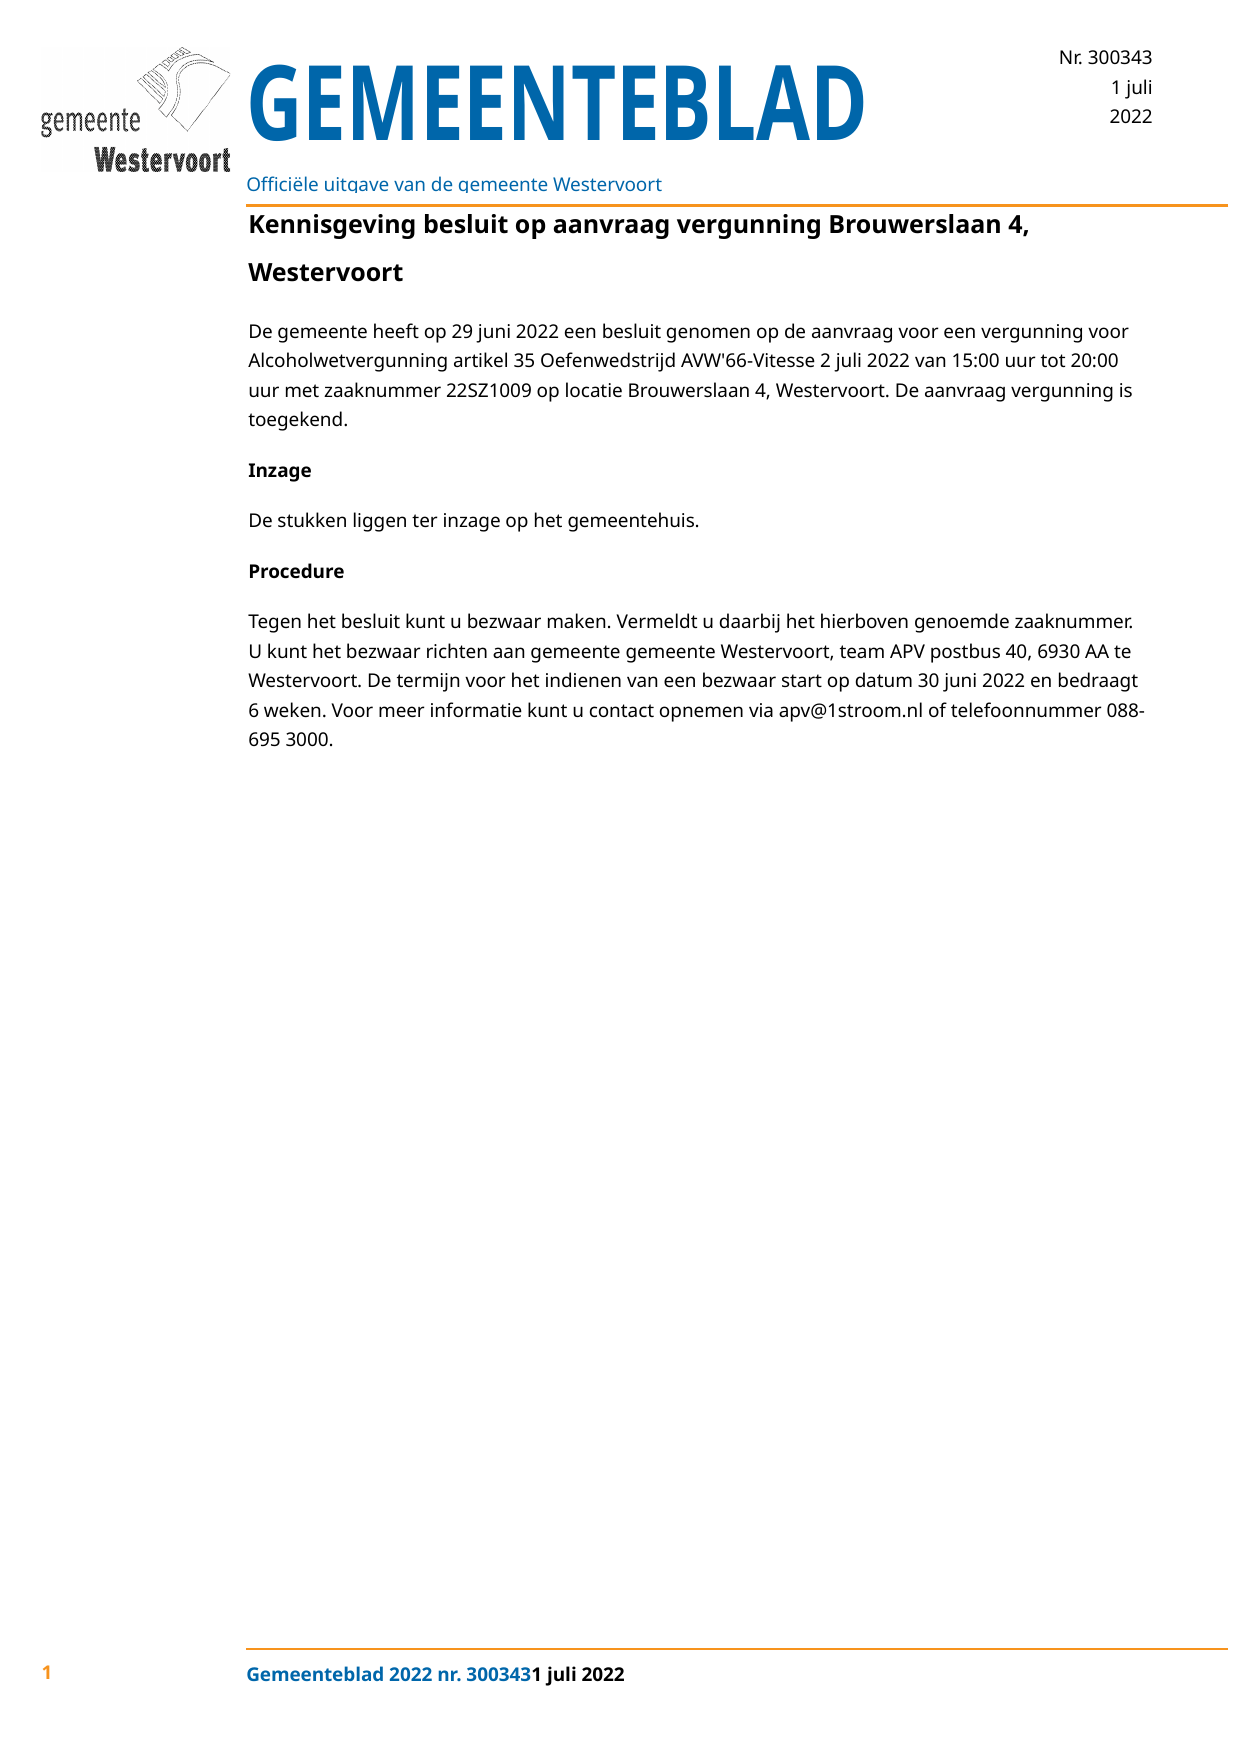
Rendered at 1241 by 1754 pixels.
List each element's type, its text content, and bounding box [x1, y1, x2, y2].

text De gemeente heeft op 29 juni 2022 een besluit genomen op de aanvraag voor een vergunning voor Alcoholwetvergunning artikel 35 Oefenwedstrijd AVW'66-Vitesse 2 juli 2022 van 15:00 uur tot 20:00 uur met zaaknummer 22SZ1009 op locatie Brouwerslaan 4, Westervoort. De aanvraag vergunning is toegekend. [248, 318, 1152, 432]
text Procedure [248, 558, 1152, 584]
text De stukken liggen ter inzage op het gemeentehuis. [248, 507, 1152, 533]
text Tegen het besluit kunt u bezwaar maken. Vermeldt u daarbij het hierboven genoemde zaaknummer. U kunt het bezwaar richten aan gemeente gemeente Westervoort, team APV postbus 40, 6930 AA te Westervoort. De termijn voor het indienen van een bezwaar start op datum 30 juni 2022 en bedraagt 6 weken. Voor meer informatie kunt u contact opnemen via apv@1stroom.nl of telefoonnummer 088-695 3000. [248, 608, 1152, 752]
picture [41, 47, 231, 172]
text Kennisgeving besluit op aanvraag vergunning Brouwerslaan 4, Westervoort [248, 207, 1152, 288]
text Inzage [248, 457, 1152, 483]
